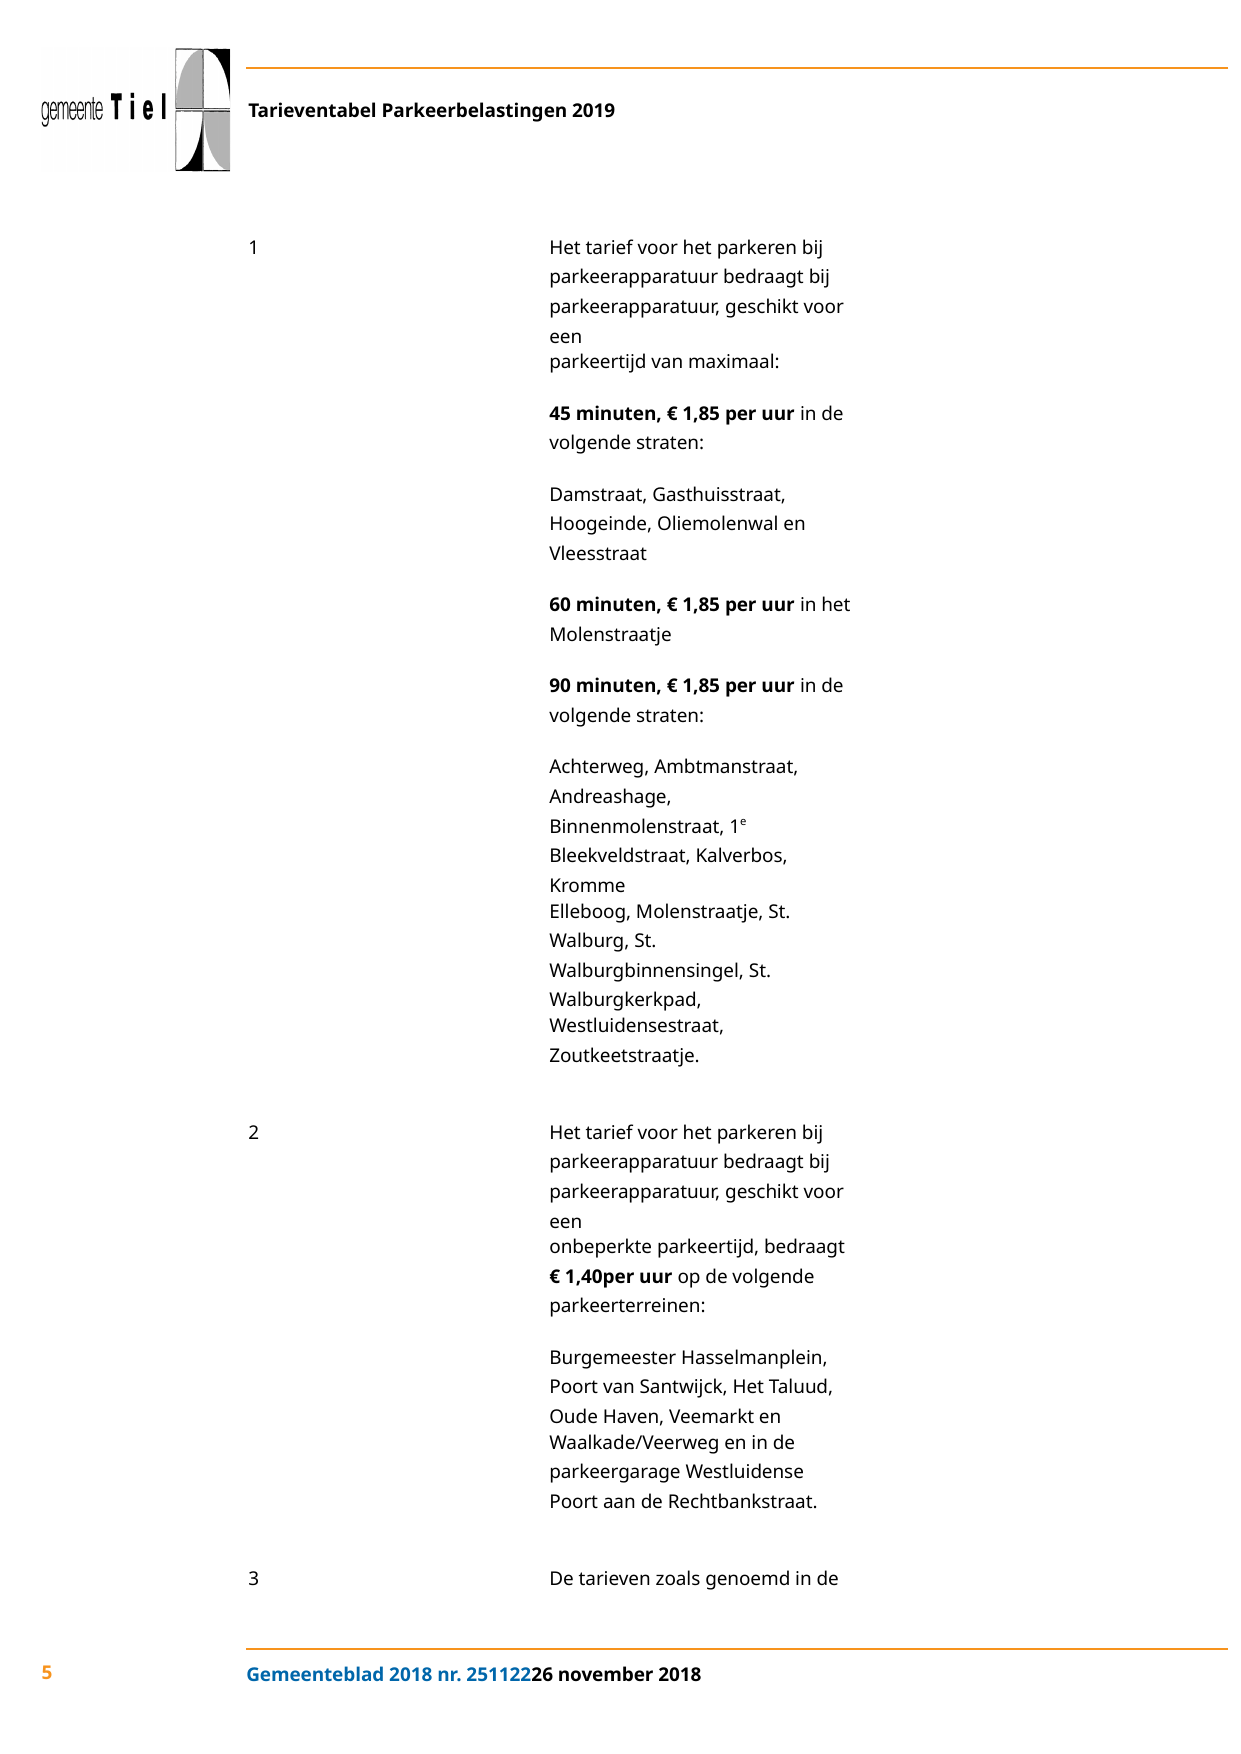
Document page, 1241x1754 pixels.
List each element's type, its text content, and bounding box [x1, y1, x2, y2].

table_cell [850, 374, 1152, 400]
table_cell Burgemeester Hasselmanplein, Poort van Santwijck, Het Taluud, Oude Haven, Veemarkt en [549, 1344, 850, 1429]
table_cell [248, 349, 549, 374]
table_cell [549, 374, 850, 400]
table_cell 60 minuten, € 1,85 per uur in het Molenstraatje [549, 592, 850, 647]
table_cell [248, 1319, 549, 1344]
table_cell [248, 898, 549, 1012]
table_cell [248, 1514, 549, 1540]
table_cell [549, 566, 850, 592]
table_cell Het tarief voor het parkeren bij parkeerapparatuur bedraagt bij parkeerapparatuur, geschikt voor een [549, 1119, 850, 1233]
table_cell [850, 349, 1152, 374]
table_cell [248, 374, 549, 400]
table_cell [850, 728, 1152, 754]
table_cell [248, 1093, 549, 1119]
table_cell 90 minuten, € 1,85 per uur in de volgende straten: [549, 673, 850, 728]
table_cell [549, 455, 850, 481]
table_cell Damstraat, Gasthuisstraat, Hoogeinde, Oliemolenwal en Vleesstraat [549, 481, 850, 566]
table_cell [549, 1514, 850, 1540]
table_cell [248, 455, 549, 481]
table_cell [248, 754, 549, 898]
table_cell [850, 1319, 1152, 1344]
table_cell [549, 1319, 850, 1344]
table_cell [248, 1344, 549, 1429]
table_cell [850, 673, 1152, 728]
table_cell 3 [248, 1565, 549, 1591]
table_cell [850, 1514, 1152, 1540]
table_cell [850, 1012, 1152, 1068]
table_cell Het tarief voor het parkeren bij parkeerapparatuur bedraagt bij parkeerapparatuur, geschikt voor een [549, 234, 850, 348]
picture [41, 47, 231, 172]
table_cell 45 minuten, € 1,85 per uur in de volgende straten: [549, 400, 850, 455]
table_cell Achterweg, Ambtmanstraat, Andreashage, Binnenmolenstraat, 1e Bleekveldstraat, Kalverbos, Kromme [549, 754, 850, 898]
table_cell [850, 208, 1152, 234]
table_cell Elleboog, Molenstraatje, St. Walburg, St. Walburgbinnensingel, St. Walburgkerkpad, [549, 898, 850, 1012]
table_cell [248, 566, 549, 592]
table_cell parkeertijd van maximaal: [549, 349, 850, 374]
table_cell [850, 455, 1152, 481]
table_cell Westluidensestraat, Zoutkeetstraatje. [549, 1012, 850, 1068]
table_cell [549, 647, 850, 673]
table_header [248, 183, 549, 208]
table_cell [549, 208, 850, 234]
text Tarieventabel Parkeerbelastingen 2019 [248, 95, 1152, 123]
table_cell [248, 208, 549, 234]
table_cell onbeperkte parkeertijd, bedraagt € 1,40per uur op de volgende parkeerterreinen: [549, 1234, 850, 1318]
table_cell [850, 1234, 1152, 1318]
table_cell [549, 1540, 850, 1565]
table_cell [248, 1429, 549, 1514]
table_header [850, 183, 1152, 208]
table_cell [549, 1068, 850, 1093]
table_cell [850, 1068, 1152, 1093]
table_cell [850, 592, 1152, 647]
table_cell 2 [248, 1119, 549, 1233]
table_cell [248, 1234, 549, 1318]
table_cell [248, 728, 549, 754]
table_cell 1 [248, 234, 549, 348]
table_cell [248, 1540, 549, 1565]
table_cell [248, 592, 549, 647]
table_cell [248, 1012, 549, 1068]
table_cell [850, 566, 1152, 592]
table_cell [248, 647, 549, 673]
table_cell [549, 728, 850, 754]
table_cell Waalkade/Veerweg en in de parkeergarage Westluidense Poort aan de Rechtbankstraat. [549, 1429, 850, 1514]
table_cell [248, 481, 549, 566]
table_cell [850, 898, 1152, 1012]
table_cell [549, 1093, 850, 1119]
table_cell [850, 481, 1152, 566]
table_cell De tarieven zoals genoemd in de [549, 1565, 850, 1591]
table_header [549, 183, 850, 208]
table_cell [850, 647, 1152, 673]
table_cell [248, 1068, 549, 1093]
table_cell [248, 400, 549, 455]
table_cell [248, 673, 549, 728]
